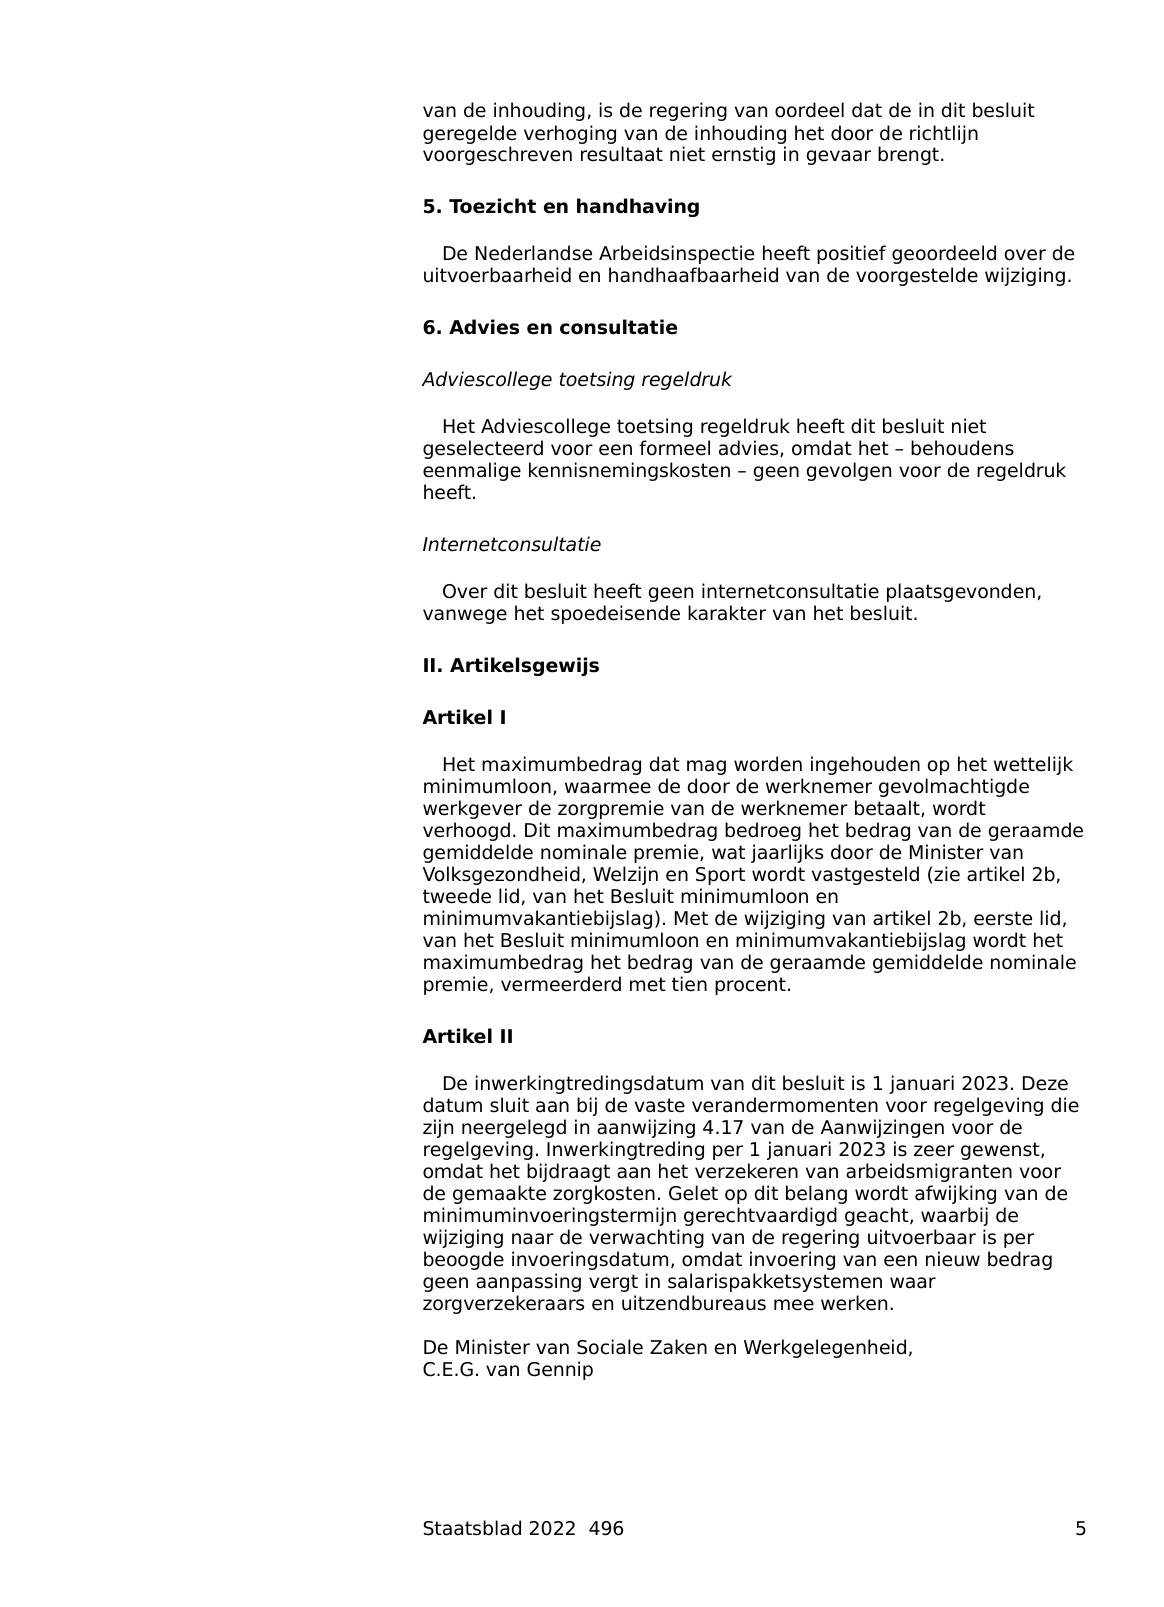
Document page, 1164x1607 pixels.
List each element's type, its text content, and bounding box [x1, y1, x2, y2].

subtitle 6. Advies en consultatie [422, 317, 1087, 339]
subtitle Internetconsultatie [422, 534, 1087, 556]
subtitle Adviescollege toetsing regeldruk [422, 369, 1087, 391]
text De Nederlandse Arbeidsinspectie heeft positief geoordeeld over de uitvoerbaarheid en handhaafbaarheid van de voorgestelde wijziging. [422, 243, 1087, 287]
text Over dit besluit heeft geen internetconsultatie plaatsgevonden, vanwege het spoedeisende karakter van het besluit. [422, 581, 1087, 625]
text Het maximumbedrag dat mag worden ingehouden op het wettelijk minimumloon, waarmee de door de werknemer gevolmachtigde werkgever de zorgpremie van de werknemer betaalt, wordt verhoogd. Dit maximumbedrag bedroeg het bedrag van de geraamde gemiddelde nominale premie, wat jaarlijks door de Minister van Volksgezondheid, Welzijn en Sport wordt vastgesteld (zie artikel 2b, tweede lid, van het Besluit minimumloon en minimumvakantiebijslag). Met de wijziging van artikel 2b, eerste lid, van het Besluit minimumloon en minimumvakantiebijslag wordt het maximumbedrag het bedrag van de geraamde gemiddelde nominale premie, vermeerderd met tien procent. [422, 754, 1087, 996]
subtitle 5. Toezicht en handhaving [422, 196, 1087, 218]
subtitle II. Artikelsgewijs [422, 655, 1087, 677]
text De Minister van Sociale Zaken en Werkgelegenheid, C.E.G. van Gennip [422, 1337, 1087, 1381]
text van de inhouding, is de regering van oordeel dat de in dit besluit geregelde verhoging van de inhouding het door de richtlijn voorgeschreven resultaat niet ernstig in gevaar brengt. [422, 100, 1087, 166]
text Het Adviescollege toetsing regeldruk heeft dit besluit niet geselecteerd voor een formeel advies, omdat het – behoudens eenmalige kennisnemingskosten – geen gevolgen voor de regeldruk heeft. [422, 416, 1087, 504]
subtitle Artikel I [422, 707, 1087, 729]
text De inwerkingtredingsdatum van dit besluit is 1 januari 2023. Deze datum sluit aan bij de vaste verandermomenten voor regelgeving die zijn neergelegd in aanwijzing 4.17 van de Aanwijzingen voor de regelgeving. Inwerkingtreding per 1 januari 2023 is zeer gewenst, omdat het bijdraagt aan het verzekeren van arbeidsmigranten voor de gemaakte zorgkosten. Gelet op dit belang wordt afwijking van de minimuminvoeringstermijn gerechtvaardigd geacht, waarbij de wijziging naar de verwachting van de regering uitvoerbaar is per beoogde invoeringsdatum, omdat invoering van een nieuw bedrag geen aanpassing vergt in salarispakketsystemen waar zorgverzekeraars en uitzendbureaus mee werken. [422, 1073, 1087, 1314]
subtitle Artikel II [422, 1026, 1087, 1048]
